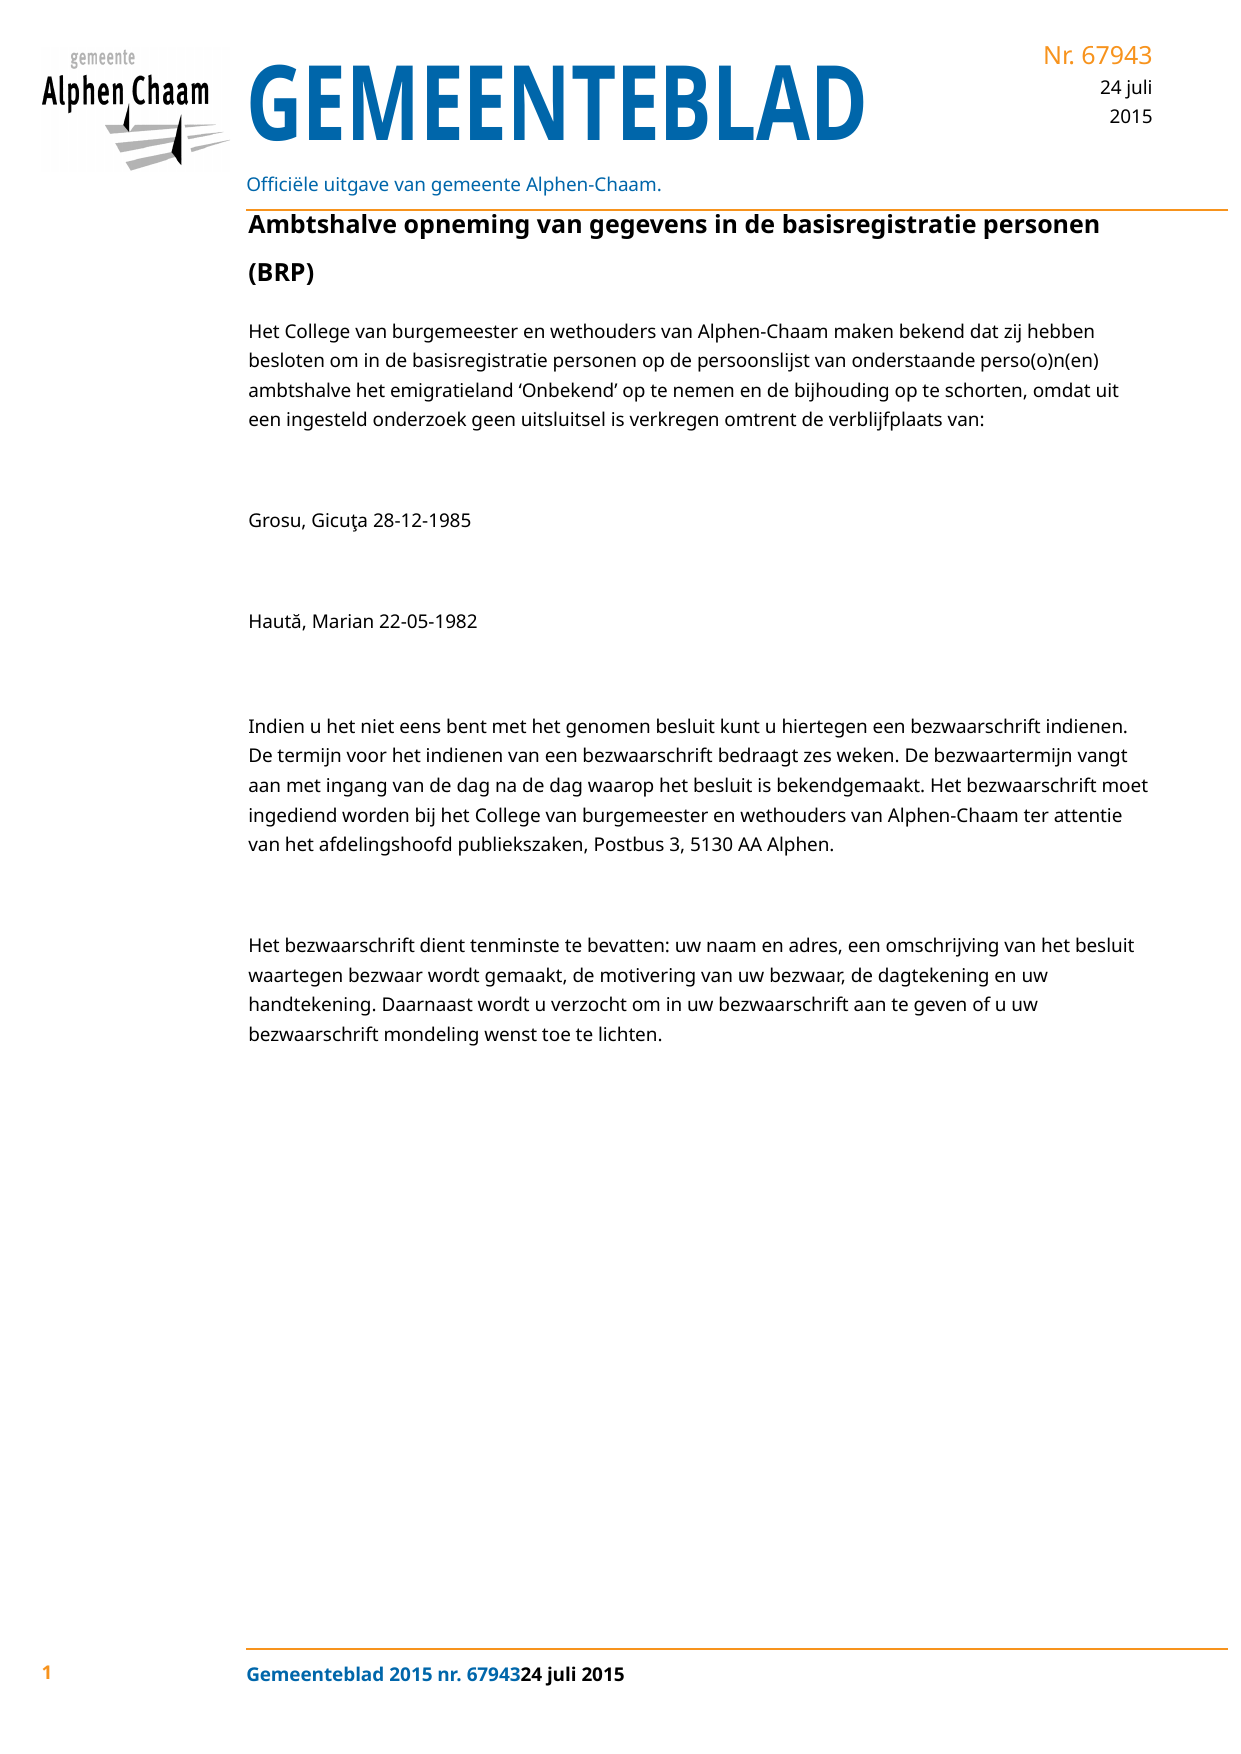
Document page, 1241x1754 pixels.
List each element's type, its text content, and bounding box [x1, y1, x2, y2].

text Het College van burgemeester en wethouders van Alphen-Chaam maken bekend dat zij hebben besloten om in de basisregistratie personen op de persoonslijst van onderstaande perso(o)n(en) ambtshalve het emigratieland ‘Onbekend’ op te nemen en de bijhouding op te schorten, omdat uit een ingesteld onderzoek geen uitsluitsel is verkregen omtrent de verblijfplaats van: [248, 318, 1152, 432]
text Het bezwaarschrift dient tenminste te bevatten: uw naam en adres, een omschrijving van het besluit waartegen bezwaar wordt gemaakt, de motivering van uw bezwaar, de dagtekening en uw handtekening. Daarnaast wordt u verzocht om in uw bezwaarschrift aan te geven of u uw bezwaarschrift mondeling wenst toe te lichten. [248, 932, 1152, 1047]
picture [41, 47, 231, 172]
text Haută, Marian 22-05-1982 [248, 608, 1152, 634]
text Grosu, Gicuţa 28-12-1985 [248, 507, 1152, 533]
text Ambtshalve opneming van gegevens in de basisregistratie personen (BRP) [248, 211, 1152, 288]
text Indien u het niet eens bent met het genomen besluit kunt u hiertegen een bezwaarschrift indienen. De termijn voor het indienen van een bezwaarschrift bedraagt zes weken. De bezwaartermijn vangt aan met ingang van de dag na de dag waarop het besluit is bekendgemaakt. Het bezwaarschrift moet ingediend worden bij het College van burgemeester en wethouders van Alphen-Chaam ter attentie van het afdelingshoofd publiekszaken, Postbus 3, 5130 AA Alphen. [248, 713, 1152, 857]
